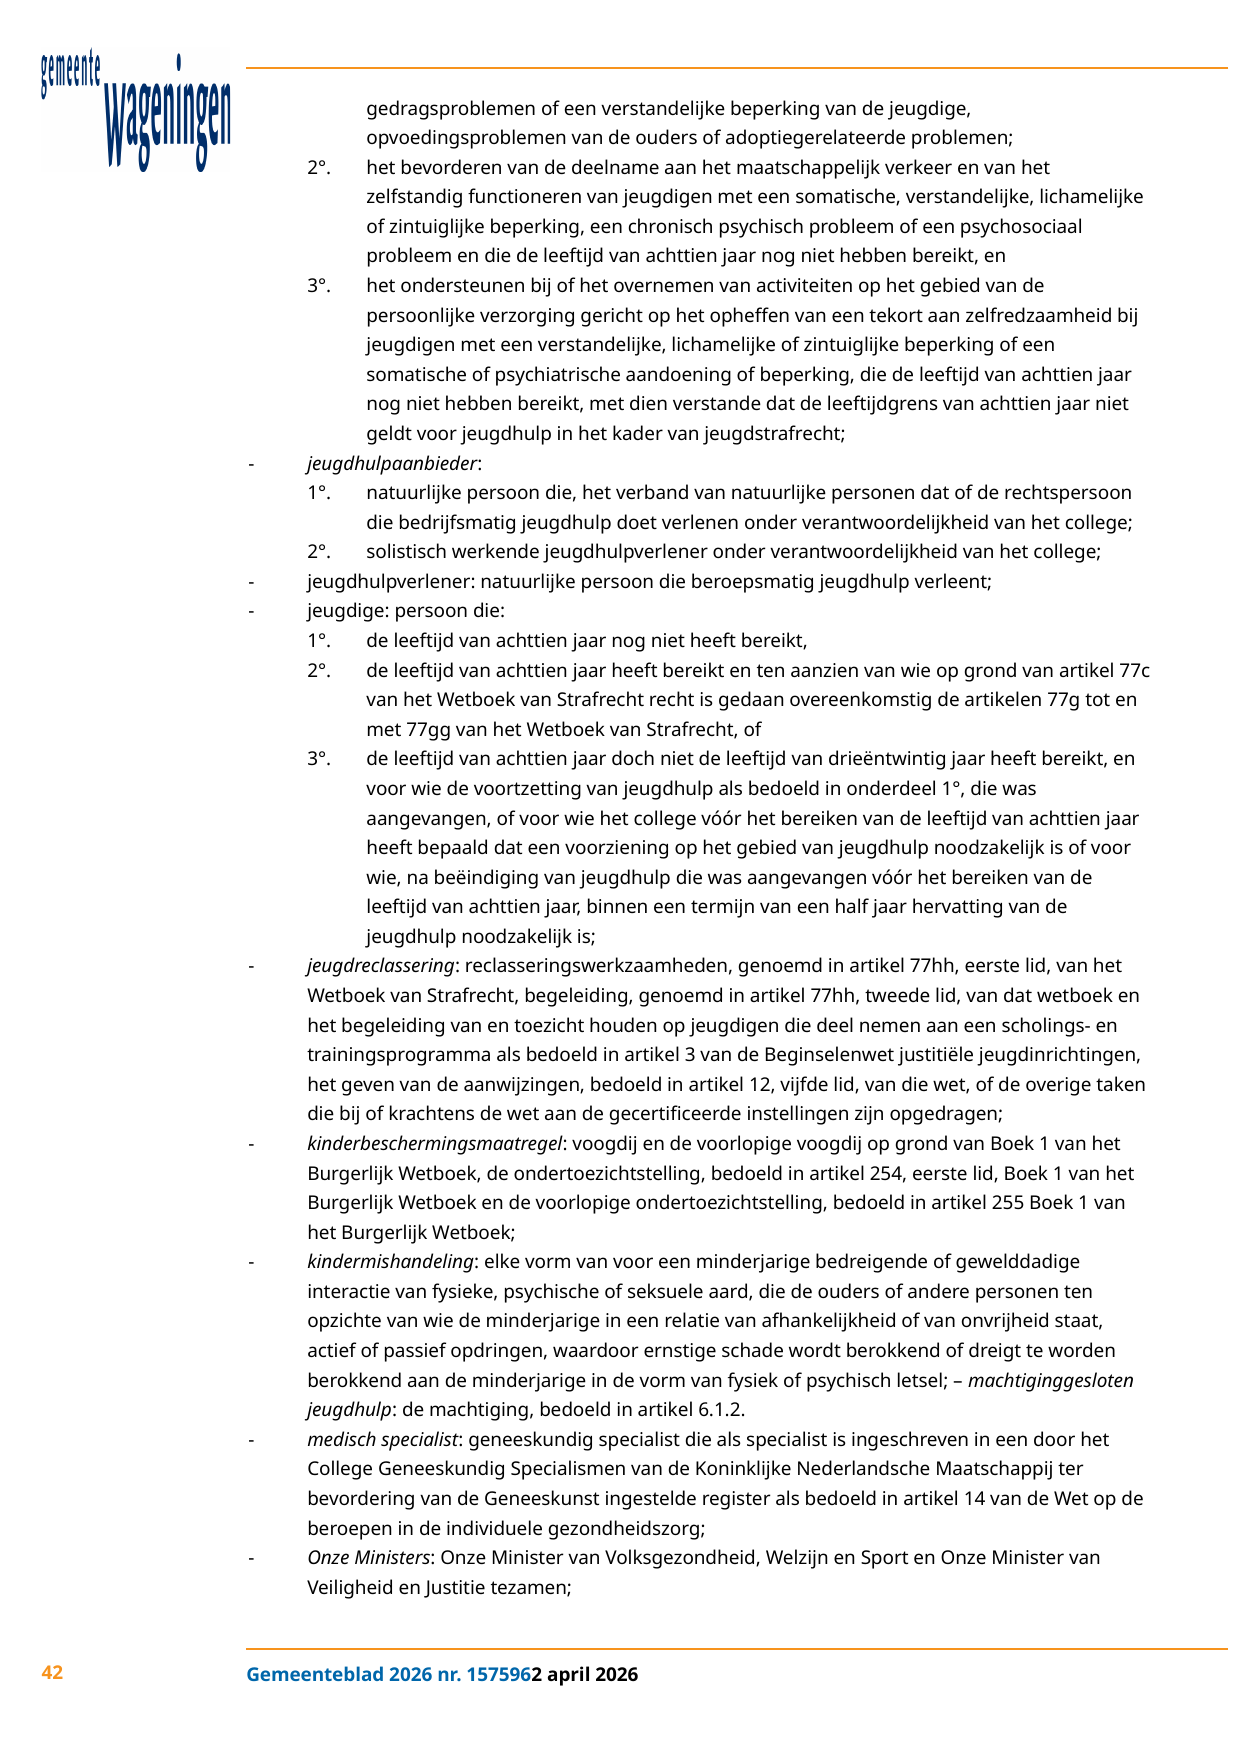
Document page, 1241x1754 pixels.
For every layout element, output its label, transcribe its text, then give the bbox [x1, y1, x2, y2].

picture [41, 47, 231, 172]
list de leeftijd van achttien jaar nog niet heeft bereikt, [307, 627, 1152, 653]
list jeugdreclassering: reclasseringswerkzaamheden, genoemd in artikel 77hh, eerste lid, van het Wetboek van Strafrecht, begeleiding, genoemd in artikel 77hh, tweede lid, van dat wetboek en het begeleiding van en toezicht houden op jeugdigen die deel nemen aan een scholings- en trainingsprogramma als bedoeld in artikel 3 van de Beginselenwet justitiële jeugdinrichtingen, het geven van de aanwijzingen, bedoeld in artikel 12, vijfde lid, van die wet, of de overige taken die bij of krachtens de wet aan de gecertificeerde instellingen zijn opgedragen; [248, 953, 1152, 1126]
list jeugdhulpaanbieder: [248, 450, 1152, 476]
list natuurlijke persoon die, het verband van natuurlijke personen dat of de rechtspersoon die bedrijfsmatig jeugdhulp doet verlenen onder verantwoordelijkheid van het college; [307, 479, 1152, 535]
list de leeftijd van achttien jaar heeft bereikt en ten aanzien van wie op grond van artikel 77c van het Wetboek van Strafrecht recht is gedaan overeenkomstig de artikelen 77g tot en met 77gg van het Wetboek van Strafrecht, of [307, 657, 1152, 742]
list medisch specialist: geneeskundig specialist die als specialist is ingeschreven in een door het College Geneeskundig Specialismen van de Koninklijke Nederlandsche Maatschappij ter bevordering van de Geneeskunst ingestelde register als bedoeld in artikel 14 van de Wet op de beroepen in de individuele gezondheidszorg; [248, 1426, 1152, 1541]
list Onze Ministers: Onze Minister van Volksgezondheid, Welzijn en Sport en Onze Minister van Veiligheid en Justitie tezamen; [248, 1544, 1152, 1600]
list jeugdige: persoon die: [248, 598, 1152, 623]
list jeugdhulpverlener: natuurlijke persoon die beroepsmatig jeugdhulp verleent; [248, 568, 1152, 594]
list het ondersteunen bij of het overnemen van activiteiten op het gebied van de persoonlijke verzorging gericht op het opheffen van een tekort aan zelfredzaamheid bij jeugdigen met een verstandelijke, lichamelijke of zintuiglijke beperking of een somatische of psychiatrische aandoening of beperking, die de leeftijd van achttien jaar nog niet hebben bereikt, met dien verstande dat de leeftijdgrens van achttien jaar niet geldt voor jeugdhulp in het kader van jeugdstrafrecht; [307, 272, 1152, 446]
list gedragsproblemen of een verstandelijke beperking van de jeugdige, opvoedingsproblemen van de ouders of adoptiegerelateerde problemen; [307, 95, 1152, 150]
list kinderbeschermingsmaatregel: voogdij en de voorlopige voogdij op grond van Boek 1 van het Burgerlijk Wetboek, de ondertoezichtstelling, bedoeld in artikel 254, eerste lid, Boek 1 van het Burgerlijk Wetboek en de voorlopige ondertoezichtstelling, bedoeld in artikel 255 Boek 1 van het Burgerlijk Wetboek; [248, 1130, 1152, 1245]
list kindermishandeling: elke vorm van voor een minderjarige bedreigende of gewelddadige interactie van fysieke, psychische of seksuele aard, die de ouders of andere personen ten opzichte van wie de minderjarige in een relatie van afhankelijkheid of van onvrijheid staat, actief of passief opdringen, waardoor ernstige schade wordt berokkend of dreigt te worden berokkend aan de minderjarige in de vorm van fysiek of psychisch letsel; – machtiginggesloten jeugdhulp: de machtiging, bedoeld in artikel 6.1.2. [248, 1248, 1152, 1422]
list het bevorderen van de deelname aan het maatschappelijk verkeer en van het zelfstandig functioneren van jeugdigen met een somatische, verstandelijke, lichamelijke of zintuiglijke beperking, een chronisch psychisch probleem of een psychosociaal probleem en die de leeftijd van achttien jaar nog niet hebben bereikt, en [307, 154, 1152, 268]
list de leeftijd van achttien jaar doch niet de leeftijd van drieëntwintig jaar heeft bereikt, en voor wie de voortzetting van jeugdhulp als bedoeld in onderdeel 1°, die was aangevangen, of voor wie het college vóór het bereiken van de leeftijd van achttien jaar heeft bepaald dat een voorziening op het gebied van jeugdhulp noodzakelijk is of voor wie, na beëindiging van jeugdhulp die was aangevangen vóór het bereiken van de leeftijd van achttien jaar, binnen een termijn van een half jaar hervatting van de jeugdhulp noodzakelijk is; [307, 746, 1152, 949]
list solistisch werkende jeugdhulpverlener onder verantwoordelijkheid van het college; [307, 538, 1152, 564]
